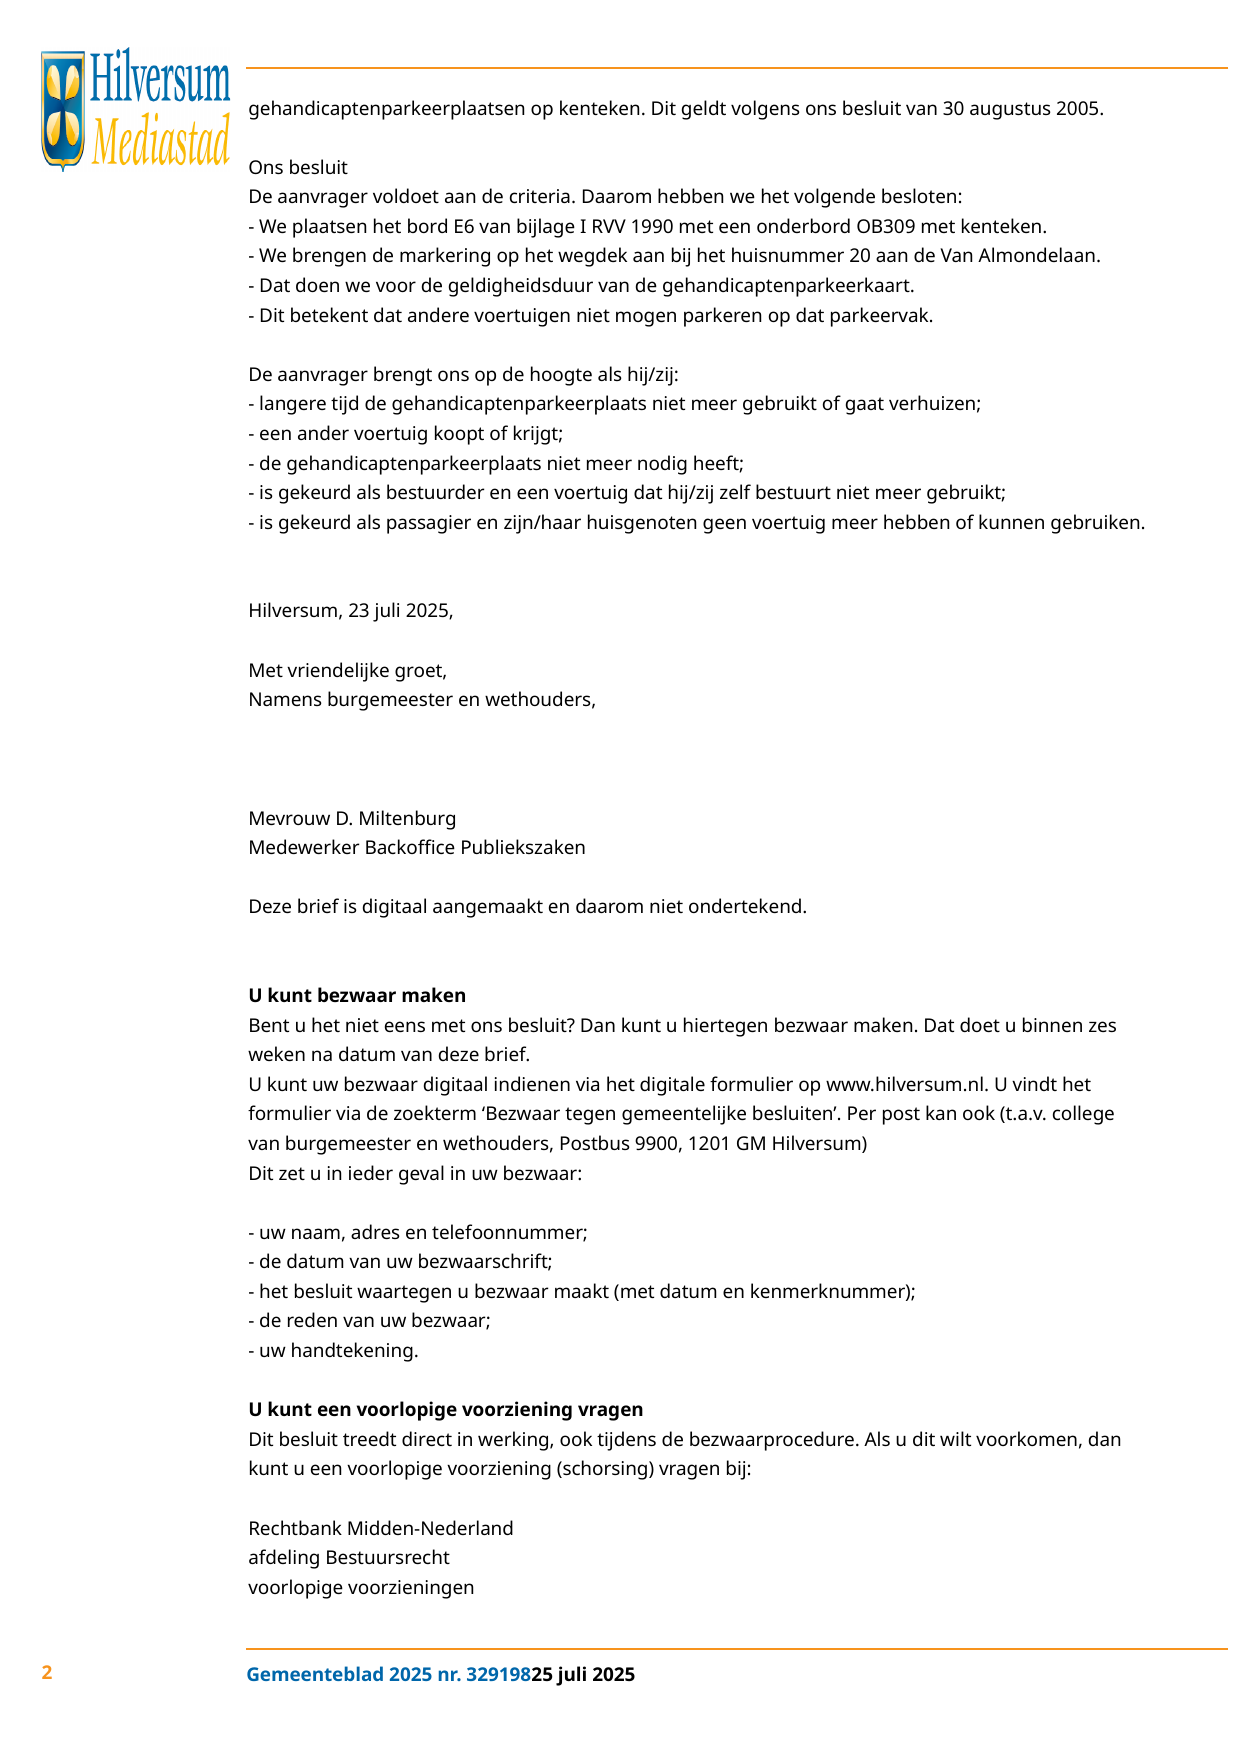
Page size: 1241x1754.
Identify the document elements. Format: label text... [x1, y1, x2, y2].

text U kunt uw bezwaar digitaal indienen via het digitale formulier op www.hilversum.nl. U vindt het formulier via de zoekterm ‘Bezwaar tegen gemeentelijke besluiten’. Per post kan ook (t.a.v. college van burgemeester en wethouders, Postbus 9900, 1201 GM Hilversum) [248, 1071, 1152, 1156]
text - We plaatsen het bord E6 van bijlage I RVV 1990 met een onderbord OB309 met kenteken. [248, 213, 1152, 239]
text - de reden van uw bezwaar; [248, 1308, 1152, 1333]
text gehandicaptenparkeerplaatsen op kenteken. Dit geldt volgens ons besluit van 30 augustus 2005. [248, 95, 1152, 121]
text Dit besluit treedt direct in werking, ook tijdens de bezwaarprocedure. Als u dit wilt voorkomen, dan kunt u een voorlopige voorziening (schorsing) vragen bij: [248, 1426, 1152, 1481]
text Medewerker Backoffice Publiekszaken [248, 834, 1152, 860]
text U kunt bezwaar maken [248, 982, 1152, 1008]
text Mevrouw D. Miltenburg [248, 805, 1152, 831]
text Deze brief is digitaal aangemaakt en daarom niet ondertekend. [248, 893, 1152, 919]
text - uw handtekening. [248, 1337, 1152, 1363]
text voorlopige voorzieningen [248, 1574, 1152, 1600]
text - Dat doen we voor de geldigheidsduur van de gehandicaptenparkeerkaart. [248, 272, 1152, 298]
text Ons besluit [248, 154, 1152, 180]
text - de gehandicaptenparkeerplaats niet meer nodig heeft; [248, 450, 1152, 476]
text Hilversum, 23 juli 2025, [248, 598, 1152, 623]
text Met vriendelijke groet, [248, 657, 1152, 683]
text Bent u het niet eens met ons besluit? Dan kunt u hiertegen bezwaar maken. Dat doet u binnen zes weken na datum van deze brief. [248, 1012, 1152, 1067]
text Dit zet u in ieder geval in uw bezwaar: [248, 1160, 1152, 1186]
text De aanvrager brengt ons op de hoogte als hij/zij: [248, 361, 1152, 387]
text - uw naam, adres en telefoonnummer; [248, 1219, 1152, 1245]
text - is gekeurd als bestuurder en een voertuig dat hij/zij zelf bestuurt niet meer gebruikt; [248, 479, 1152, 505]
text Rechtbank Midden-Nederland [248, 1515, 1152, 1541]
text - is gekeurd als passagier en zijn/haar huisgenoten geen voertuig meer hebben of kunnen gebruiken. [248, 509, 1152, 535]
text - langere tijd de gehandicaptenparkeerplaats niet meer gebruikt of gaat verhuizen; [248, 391, 1152, 416]
text - We brengen de markering op het wegdek aan bij het huisnummer 20 aan de Van Almondelaan. [248, 243, 1152, 268]
text - Dit betekent dat andere voertuigen niet mogen parkeren op dat parkeervak. [248, 302, 1152, 328]
picture [41, 47, 231, 172]
text De aanvrager voldoet aan de criteria. Daarom hebben we het volgende besloten: [248, 183, 1152, 209]
text afdeling Bestuursrecht [248, 1544, 1152, 1570]
text - de datum van uw bezwaarschrift; [248, 1248, 1152, 1274]
text Namens burgemeester en wethouders, [248, 686, 1152, 712]
text - een ander voertuig koopt of krijgt; [248, 420, 1152, 446]
text - het besluit waartegen u bezwaar maakt (met datum en kenmerknummer); [248, 1278, 1152, 1304]
text U kunt een voorlopige voorziening vragen [248, 1396, 1152, 1422]
